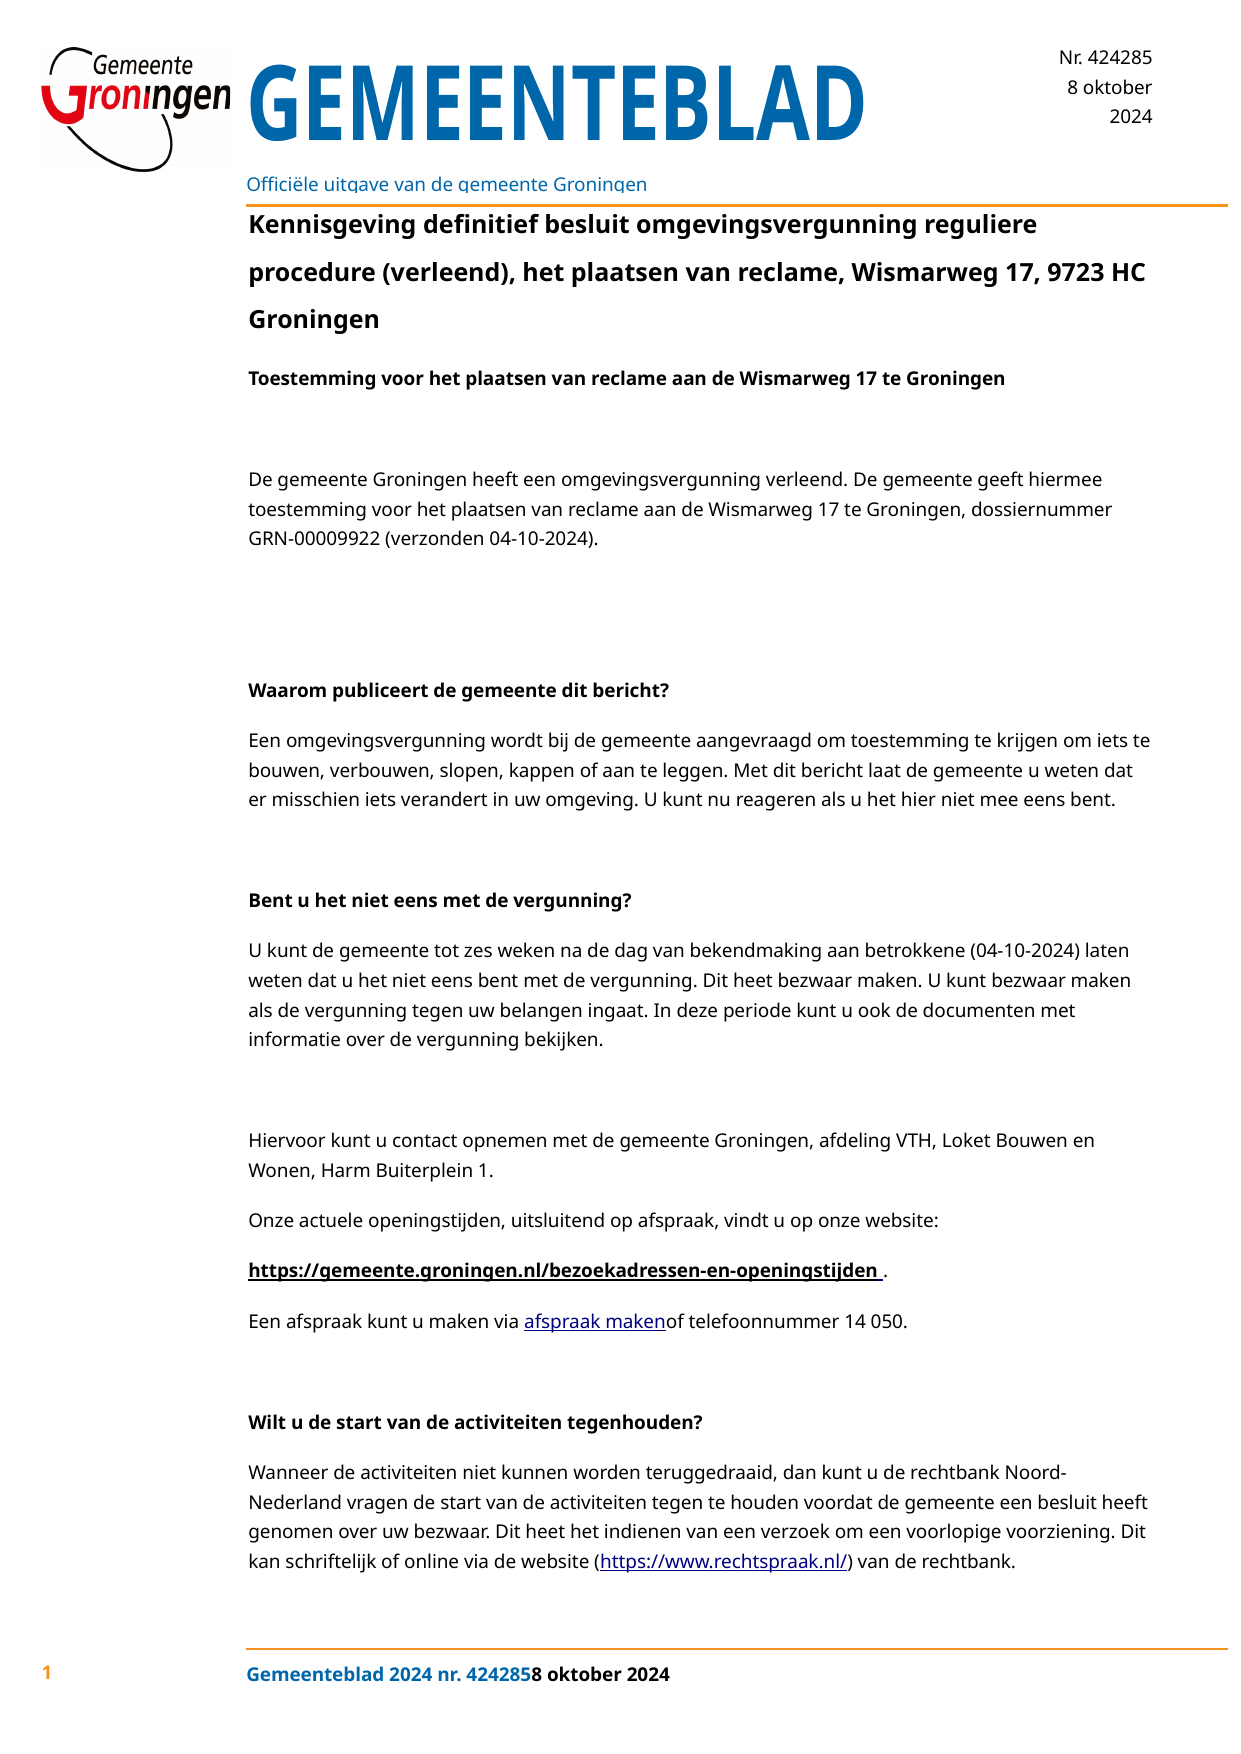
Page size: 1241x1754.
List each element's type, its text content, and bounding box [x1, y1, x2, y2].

text U kunt de gemeente tot zes weken na de dag van bekendmaking aan betrokkene (04-10-2024) laten weten dat u het niet eens bent met de vergunning. Dit heet bezwaar maken. U kunt bezwaar maken als de vergunning tegen uw belangen ingaat. In deze periode kunt u ook de documenten met informatie over de vergunning bekijken. [248, 938, 1152, 1052]
text Hiervoor kunt u contact opnemen met de gemeente Groningen, afdeling VTH, Loket Bouwen en Wonen, Harm Buiterplein 1. [248, 1127, 1152, 1182]
text Onze actuele openingstijden, uitsluitend op afspraak, vindt u op onze website: [248, 1207, 1152, 1233]
text Kennisgeving definitief besluit omgevingsvergunning reguliere procedure (verleend), het plaatsen van reclame, Wismarweg 17, 9723 HC Groningen [248, 207, 1152, 336]
text https://gemeente.groningen.nl/bezoekadressen-en-openingstijden . [248, 1258, 1152, 1283]
text De gemeente Groningen heeft een omgevingsvergunning verleend. De gemeente geeft hiermee toestemming voor het plaatsen van reclame aan de Wismarweg 17 te Groningen, dossiernummer GRN-00009922 (verzonden 04-10-2024). [248, 466, 1152, 551]
text Wanneer de activiteiten niet kunnen worden teruggedraaid, dan kunt u de rechtbank Noord-Nederland vragen de start van de activiteiten tegen te houden voordat de gemeente een besluit heeft genomen over uw bezwaar. Dit heet het indienen van een verzoek om een voorlopige voorziening. Dit kan schriftelijk of online via de website (https://www.rechtspraak.nl/) van de rechtbank. [248, 1459, 1152, 1574]
text Wilt u de start van de activiteiten tegenhouden? [248, 1409, 1152, 1434]
text Waarom publiceert de gemeente dit bericht? [248, 677, 1152, 702]
text Een afspraak kunt u maken via afspraak makenof telefoonnummer 14 050. [248, 1308, 1152, 1334]
text Bent u het niet eens met de vergunning? [248, 887, 1152, 913]
picture [41, 47, 231, 172]
text Een omgevingsvergunning wordt bij de gemeente aangevraagd om toestemming te krijgen om iets te bouwen, verbouwen, slopen, kappen of aan te leggen. Met dit bericht laat de gemeente u weten dat er misschien iets verandert in uw omgeving. U kunt nu reageren als u het hier niet mee eens bent. [248, 727, 1152, 812]
text Toestemming voor het plaatsen van reclame aan de Wismarweg 17 te Groningen [248, 366, 1152, 391]
